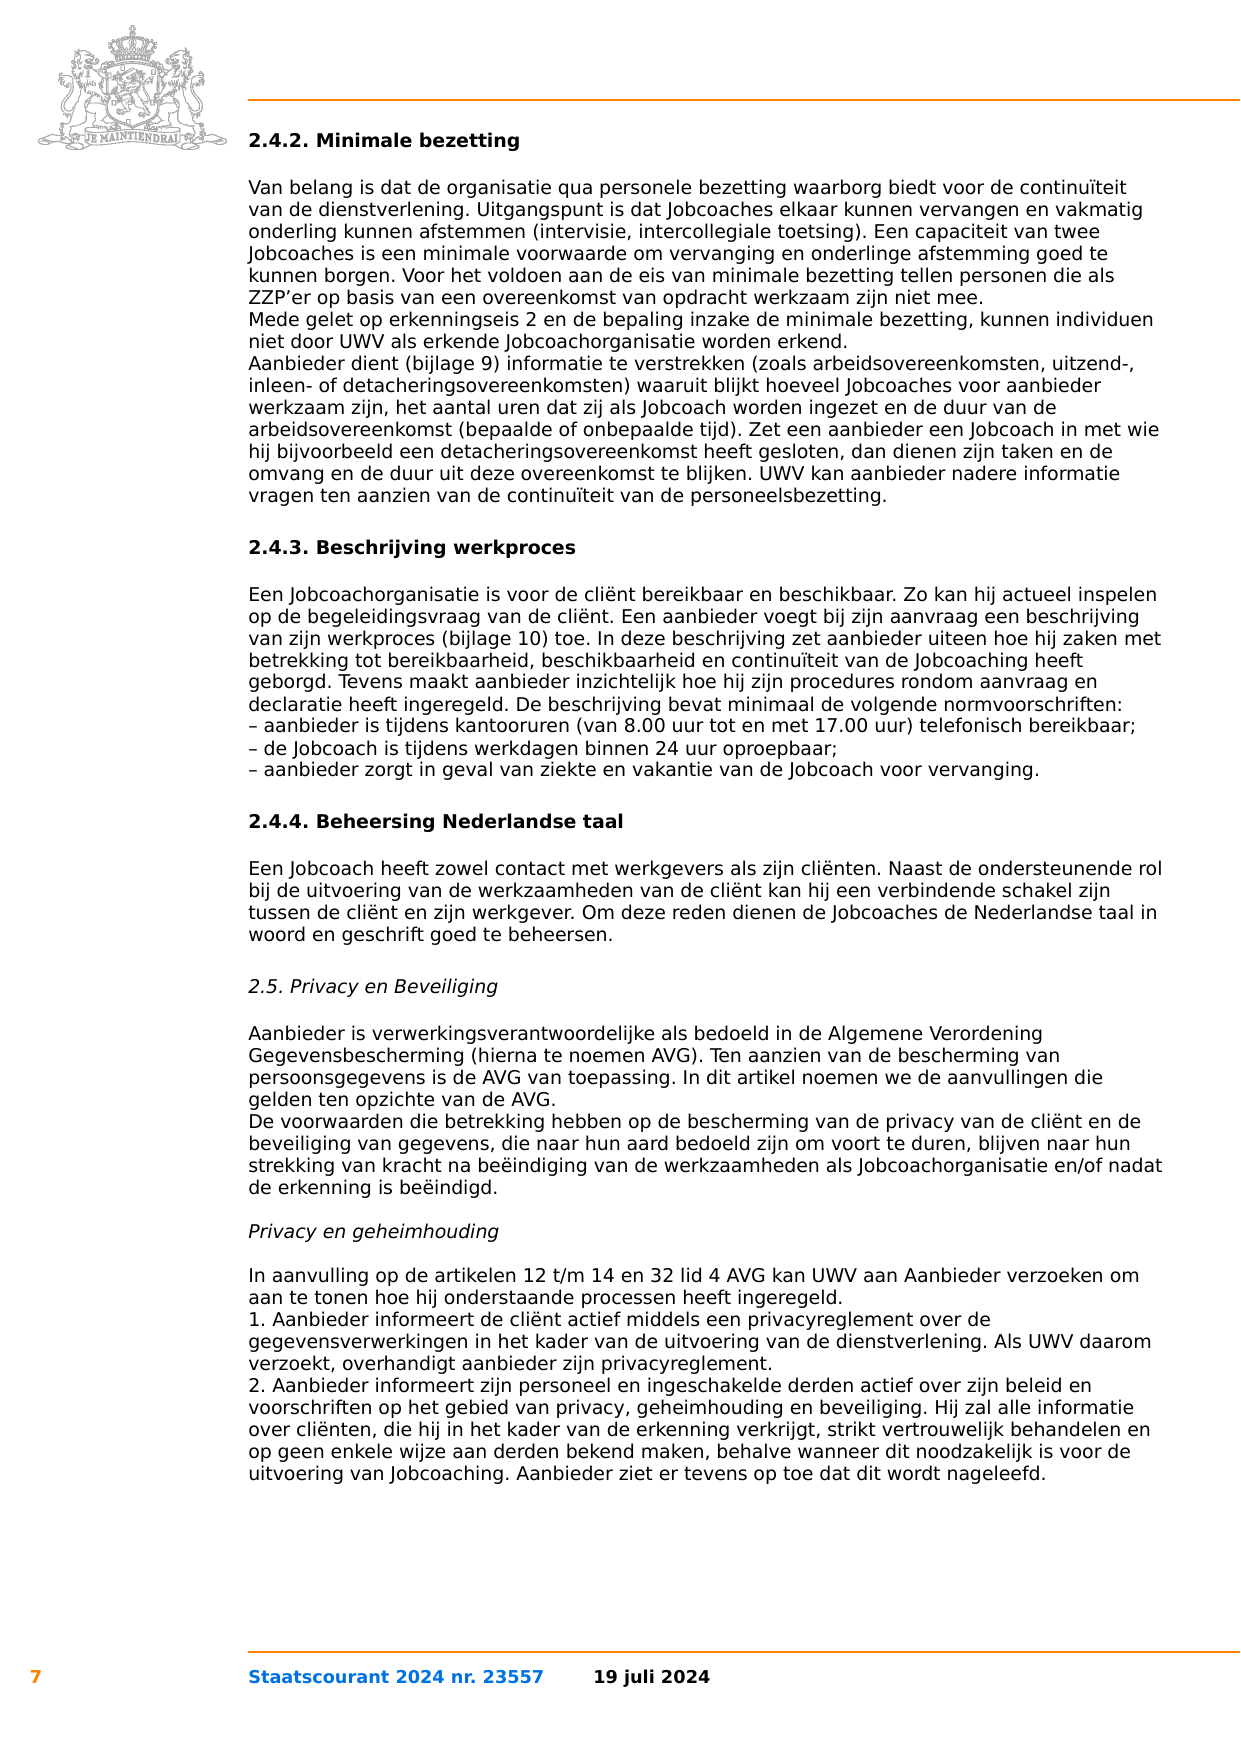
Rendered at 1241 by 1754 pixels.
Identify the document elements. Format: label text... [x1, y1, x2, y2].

text Aanbieder is verwerkingsverantwoordelijke als bedoeld in de Algemene Verordening Gegevensbescherming (hierna te noemen AVG). Ten aanzien van de bescherming van persoonsgegevens is de AVG van toepassing. In dit artikel noemen we de aanvullingen die gelden ten opzichte van de AVG. [248, 1023, 1163, 1111]
subtitle Privacy en geheimhouding [248, 1221, 1163, 1243]
text 2. Aanbieder informeert zijn personeel en ingeschakelde derden actief over zijn beleid en voorschriften op het gebied van privacy, geheimhouding en beveiliging. Hij zal alle informatie over cliënten, die hij in het kader van de erkenning verkrijgt, strikt vertrouwelijk behandelen en op geen enkele wijze aan derden bekend maken, behalve wanneer dit noodzakelijk is voor de uitvoering van Jobcoaching. Aanbieder ziet er tevens op toe dat dit wordt nageleefd. [248, 1375, 1163, 1484]
text – aanbieder is tijdens kantooruren (van 8.00 uur tot en met 17.00 uur) telefonisch bereikbaar; [248, 715, 1163, 737]
text Een Jobcoachorganisatie is voor de cliënt bereikbaar en beschikbaar. Zo kan hij actueel inspelen op de begeleidingsvraag van de cliënt. Een aanbieder voegt bij zijn aanvraag een beschrijving van zijn werkproces (bijlage 10) toe. In deze beschrijving zet aanbieder uiteen hoe hij zaken met betrekking tot bereikbaarheid, beschikbaarheid en continuïteit van de Jobcoaching heeft geborgd. Tevens maakt aanbieder inzichtelijk hoe hij zijn procedures rondom aanvraag en declaratie heeft ingeregeld. De beschrijving bevat minimaal de volgende normvoorschriften: [248, 583, 1163, 715]
text Van belang is dat de organisatie qua personele bezetting waarborg biedt voor de continuïteit van de dienstverlening. Uitgangspunt is dat Jobcoaches elkaar kunnen vervangen en vakmatig onderling kunnen afstemmen (intervisie, intercollegiale toetsing). Een capaciteit van twee Jobcoaches is een minimale voorwaarde om vervanging en onderlinge afstemming goed te kunnen borgen. Voor het voldoen aan de eis van minimale bezetting tellen personen die als ZZP’er op basis van een overeenkomst van opdracht werkzaam zijn niet mee. [248, 177, 1163, 309]
picture [38, 25, 227, 150]
subtitle 2.5. Privacy en Beveiliging [248, 976, 1163, 998]
text Een Jobcoach heeft zowel contact met werkgevers als zijn cliënten. Naast de ondersteunende rol bij de uitvoering van de werkzaamheden van de cliënt kan hij een verbindende schakel zijn tussen de cliënt en zijn werkgever. Om deze reden dienen de Jobcoaches de Nederlandse taal in woord en geschrift goed te beheersen. [248, 858, 1163, 946]
text Aanbieder dient (bijlage 9) informatie te verstrekken (zoals arbeidsovereenkomsten, uitzend-, inleen- of detacheringsovereenkomsten) waaruit blijkt hoeveel Jobcoaches voor aanbieder werkzaam zijn, het aantal uren dat zij als Jobcoach worden ingezet en de duur van de arbeidsovereenkomst (bepaalde of onbepaalde tijd). Zet een aanbieder een Jobcoach in met wie hij bijvoorbeeld een detacheringsovereenkomst heeft gesloten, dan dienen zijn taken en de omvang en de duur uit deze overeenkomst te blijken. UWV kan aanbieder nadere informatie vragen ten aanzien van de continuïteit van de personeelsbezetting. [248, 353, 1163, 507]
text De voorwaarden die betrekking hebben op de bescherming van de privacy van de cliënt en de beveiliging van gegevens, die naar hun aard bedoeld zijn om voort te duren, blijven naar hun strekking van kracht na beëindiging van de werkzaamheden als Jobcoachorganisatie en/of nadat de erkenning is beëindigd. [248, 1111, 1163, 1199]
text In aanvulling op de artikelen 12 t/m 14 en 32 lid 4 AVG kan UWV aan Aanbieder verzoeken om aan te tonen hoe hij onderstaande processen heeft ingeregeld. [248, 1265, 1163, 1309]
text Mede gelet op erkenningseis 2 en de bepaling inzake de minimale bezetting, kunnen individuen niet door UWV als erkende Jobcoachorganisatie worden erkend. [248, 309, 1163, 353]
text – de Jobcoach is tijdens werkdagen binnen 24 uur oproepbaar; [248, 737, 1163, 759]
subtitle 2.4.2. Minimale bezetting [248, 130, 1163, 152]
text 1. Aanbieder informeert de cliënt actief middels een privacyreglement over de gegevensverwerkingen in het kader van de uitvoering van de dienstverlening. Als UWV daarom verzoekt, overhandigt aanbieder zijn privacyreglement. [248, 1309, 1163, 1375]
subtitle 2.4.4. Beheersing Nederlandse taal [248, 811, 1163, 833]
text – aanbieder zorgt in geval van ziekte en vakantie van de Jobcoach voor vervanging. [248, 759, 1163, 781]
subtitle 2.4.3. Beschrijving werkproces [248, 537, 1163, 558]
